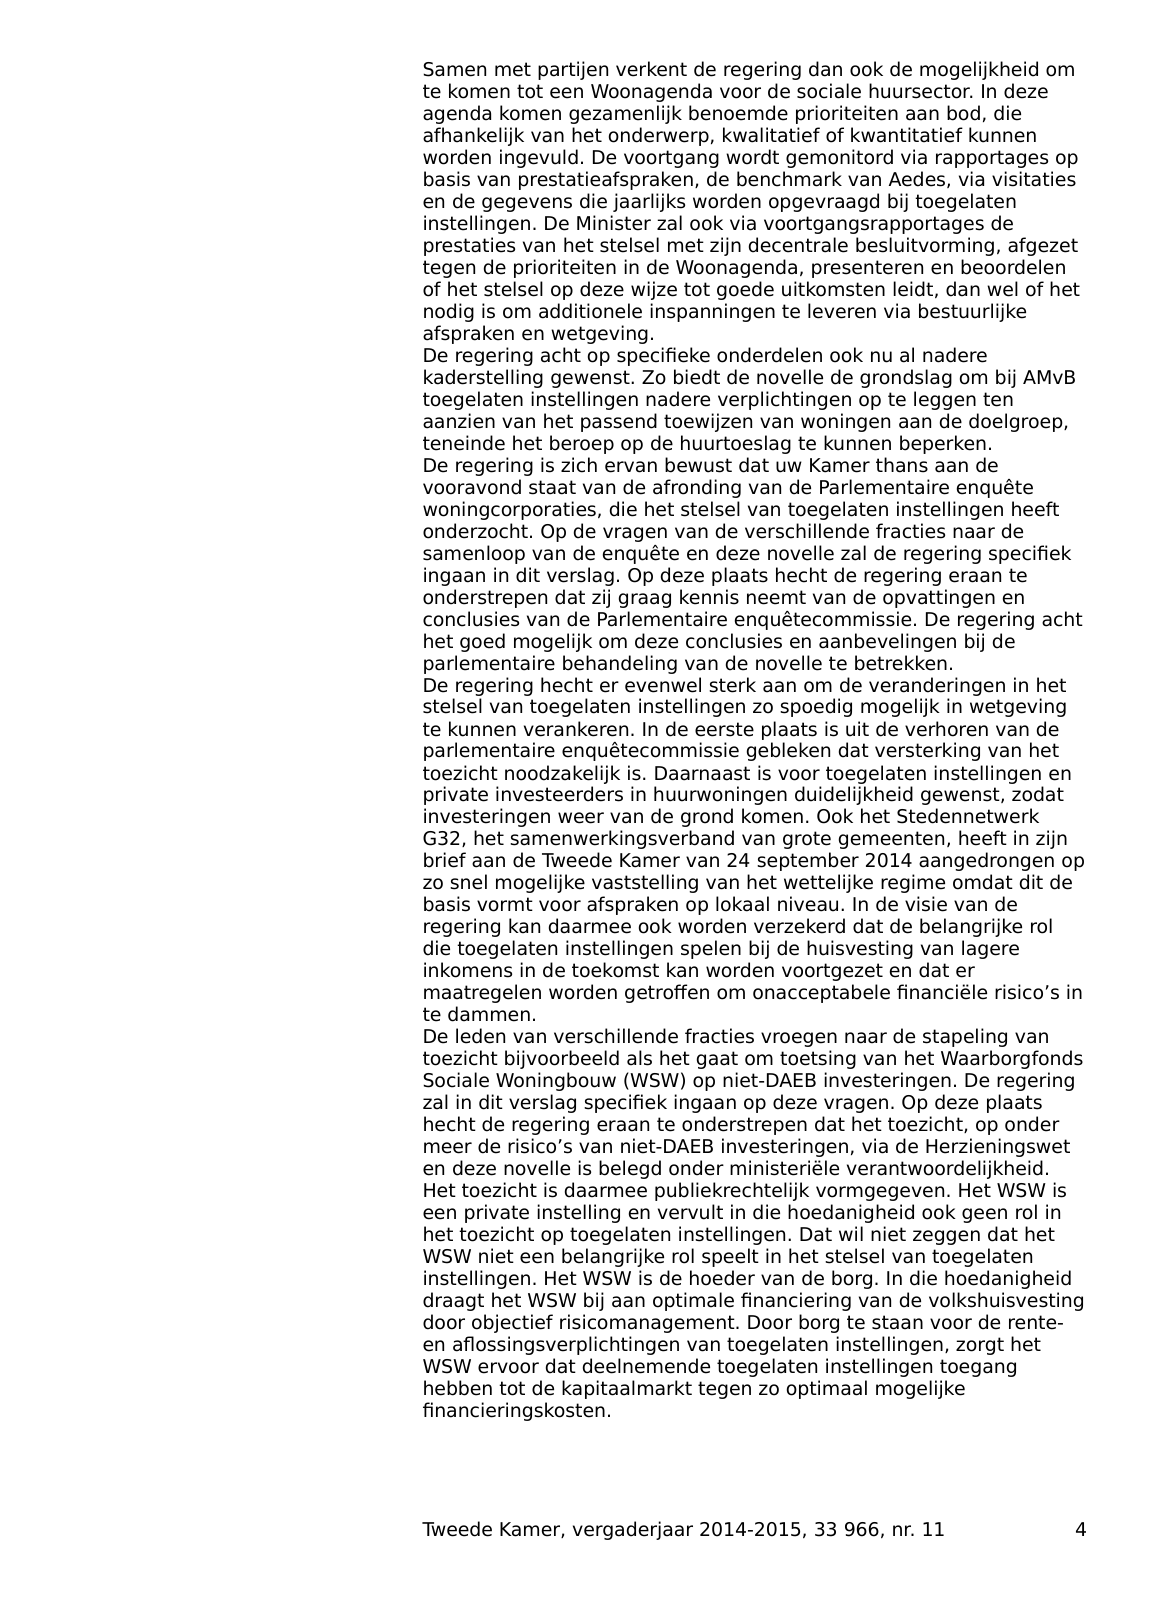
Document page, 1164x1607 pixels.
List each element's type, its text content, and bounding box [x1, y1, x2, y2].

text De leden van verschillende fracties vroegen naar de stapeling van toezicht bijvoorbeeld als het gaat om toetsing van het Waarborgfonds Sociale Woningbouw (WSW) op niet-DAEB investeringen. De regering zal in dit verslag specifiek ingaan op deze vragen. Op deze plaats hecht de regering eraan te onderstrepen dat het toezicht, op onder meer de risico’s van niet-DAEB investeringen, via de Herzieningswet en deze novelle is belegd onder ministeriële verantwoordelijkheid. Het toezicht is daarmee publiekrechtelijk vormgegeven. Het WSW is een private instelling en vervult in die hoedanigheid ook geen rol in het toezicht op toegelaten instellingen. Dat wil niet zeggen dat het WSW niet een belangrijke rol speelt in het stelsel van toegelaten instellingen. Het WSW is de hoeder van de borg. In die hoedanigheid draagt het WSW bij aan optimale financiering van de volkshuisvesting door objectief risicomanagement. Door borg te staan voor de rente- en aflossingsverplichtingen van toegelaten instellingen, zorgt het WSW ervoor dat deelnemende toegelaten instellingen toegang hebben tot de kapitaalmarkt tegen zo optimaal mogelijke financieringskosten. [422, 1026, 1087, 1422]
text De regering hecht er evenwel sterk aan om de veranderingen in het stelsel van toegelaten instellingen zo spoedig mogelijk in wetgeving te kunnen verankeren. In de eerste plaats is uit de verhoren van de parlementaire enquêtecommissie gebleken dat versterking van het toezicht noodzakelijk is. Daarnaast is voor toegelaten instellingen en private investeerders in huurwoningen duidelijkheid gewenst, zodat investeringen weer van de grond komen. Ook het Stedennetwerk G32, het samenwerkingsverband van grote gemeenten, heeft in zijn brief aan de Tweede Kamer van 24 september 2014 aangedrongen op zo snel mogelijke vaststelling van het wettelijke regime omdat dit de basis vormt voor afspraken op lokaal niveau. In de visie van de regering kan daarmee ook worden verzekerd dat de belangrijke rol die toegelaten instellingen spelen bij de huisvesting van lagere inkomens in de toekomst kan worden voortgezet en dat er maatregelen worden getroffen om onacceptabele financiële risico’s in te dammen. [422, 674, 1087, 1026]
text De regering acht op specifieke onderdelen ook nu al nadere kaderstelling gewenst. Zo biedt de novelle de grondslag om bij AMvB toegelaten instellingen nadere verplichtingen op te leggen ten aanzien van het passend toewijzen van woningen aan de doelgroep, teneinde het beroep op de huurtoeslag te kunnen beperken. [422, 345, 1087, 455]
text De regering is zich ervan bewust dat uw Kamer thans aan de vooravond staat van de afronding van de Parlementaire enquête woningcorporaties, die het stelsel van toegelaten instellingen heeft onderzocht. Op de vragen van de verschillende fracties naar de samenloop van de enquête en deze novelle zal de regering specifiek ingaan in dit verslag. Op deze plaats hecht de regering eraan te onderstrepen dat zij graag kennis neemt van de opvattingen en conclusies van de Parlementaire enquêtecommissie. De regering acht het goed mogelijk om deze conclusies en aanbevelingen bij de parlementaire behandeling van de novelle te betrekken. [422, 455, 1087, 674]
text Samen met partijen verkent de regering dan ook de mogelijkheid om te komen tot een Woonagenda voor de sociale huursector. In deze agenda komen gezamenlijk benoemde prioriteiten aan bod, die afhankelijk van het onderwerp, kwalitatief of kwantitatief kunnen worden ingevuld. De voortgang wordt gemonitord via rapportages op basis van prestatieafspraken, de benchmark van Aedes, via visitaties en de gegevens die jaarlijks worden opgevraagd bij toegelaten instellingen. De Minister zal ook via voortgangsrapportages de prestaties van het stelsel met zijn decentrale besluitvorming, afgezet tegen de prioriteiten in de Woonagenda, presenteren en beoordelen of het stelsel op deze wijze tot goede uitkomsten leidt, dan wel of het nodig is om additionele inspanningen te leveren via bestuurlijke afspraken en wetgeving. [422, 59, 1087, 345]
